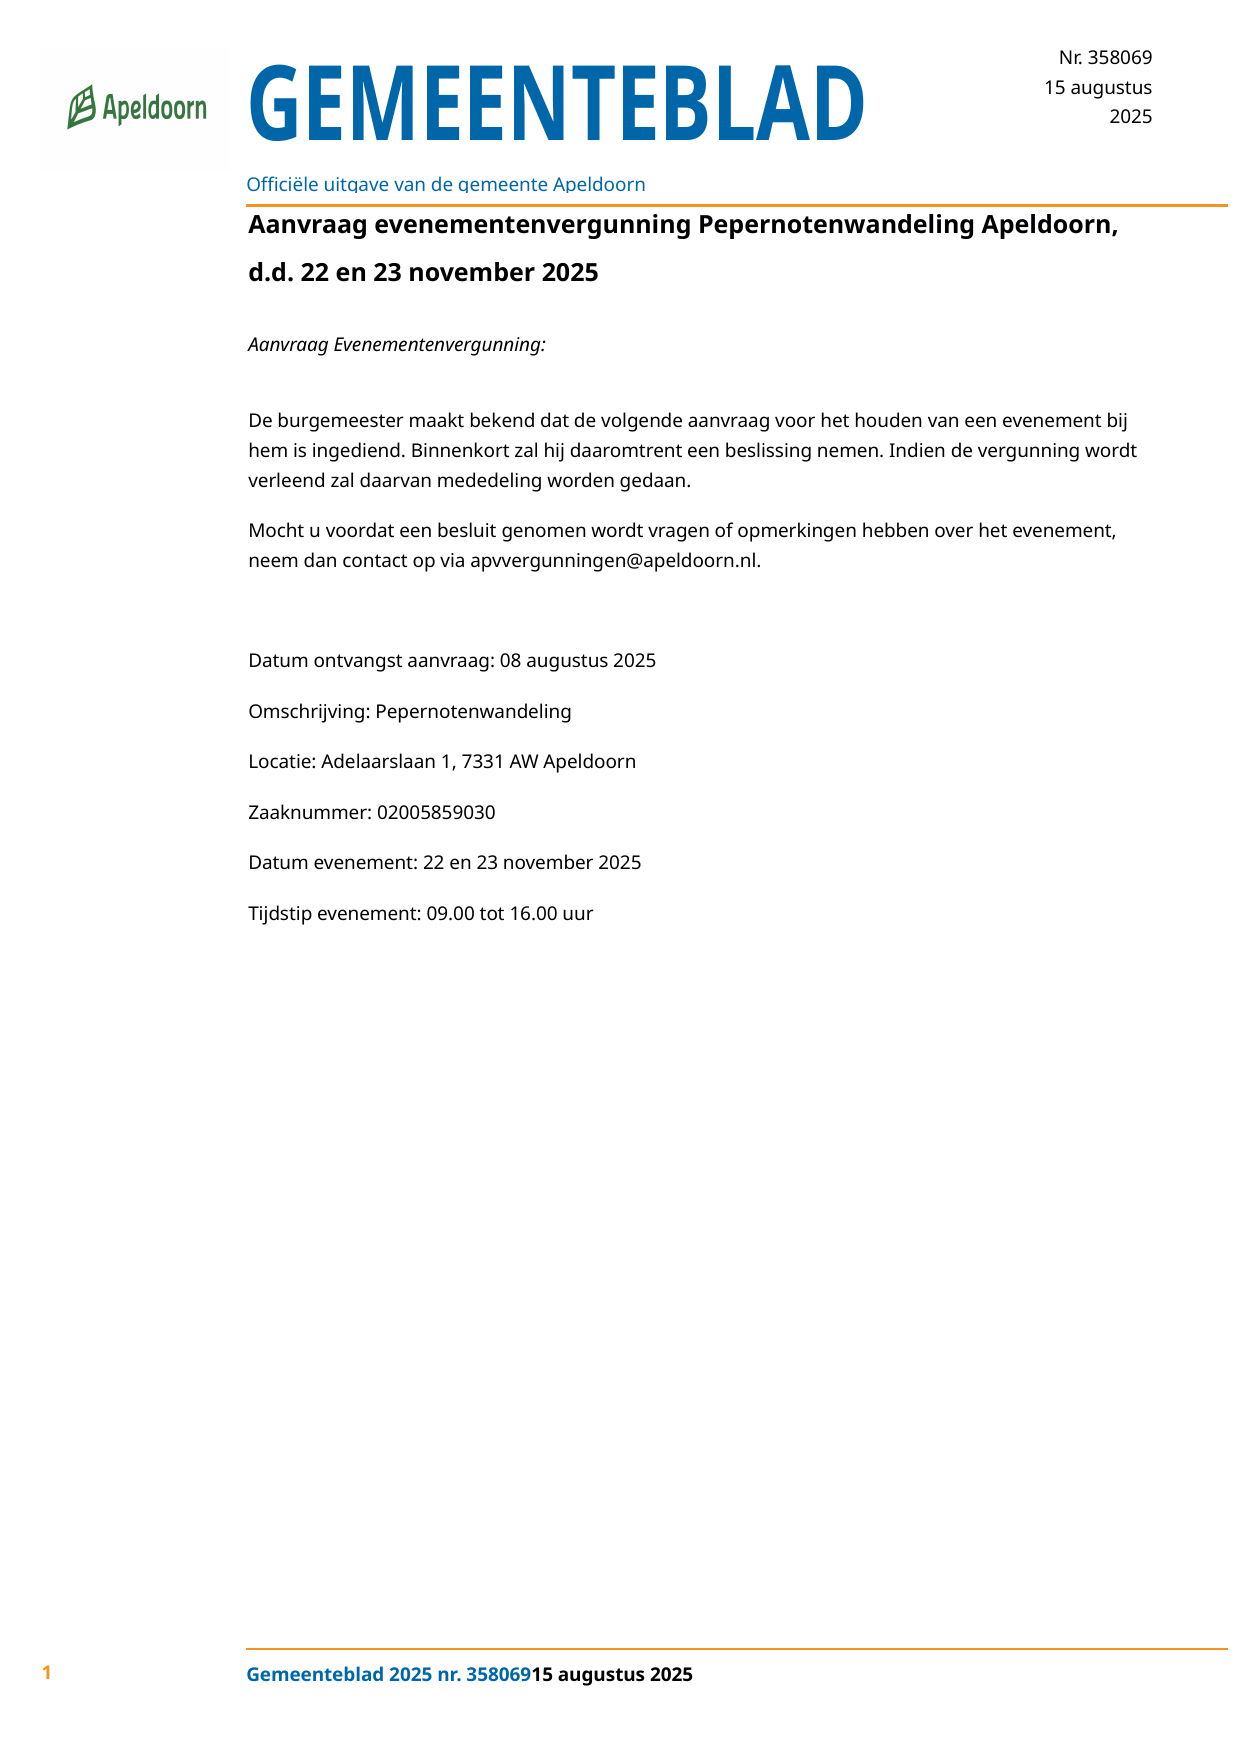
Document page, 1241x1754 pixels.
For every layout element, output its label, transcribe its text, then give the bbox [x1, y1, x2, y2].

text Tijdstip evenement: 09.00 tot 16.00 uur [248, 900, 1152, 925]
picture [41, 47, 231, 172]
text Zaaknummer: 02005859030 [248, 799, 1152, 824]
text De burgemeester maakt bekend dat de volgende aanvraag voor het houden van een evenement bij hem is ingediend. Binnenkort zal hij daaromtrent een beslissing nemen. Indien de vergunning wordt verleend zal daarvan mededeling worden gedaan. [248, 408, 1152, 492]
text Datum ontvangst aanvraag: 08 augustus 2025 [248, 648, 1152, 673]
text Locatie: Adelaarslaan 1, 7331 AW Apeldoorn [248, 748, 1152, 774]
text Datum evenement: 22 en 23 november 2025 [248, 849, 1152, 875]
text Aanvraag Evenementenvergunning: [248, 331, 1152, 357]
text Mocht u voordat een besluit genomen wordt vragen of opmerkingen hebben over het evenement, neem dan contact op via apvvergunningen@apeldoorn.nl. [248, 517, 1152, 572]
text Omschrijving: Pepernotenwandeling [248, 698, 1152, 724]
text Aanvraag evenementenvergunning Pepernotenwandeling Apeldoorn, d.d. 22 en 23 november 2025 [248, 207, 1152, 288]
